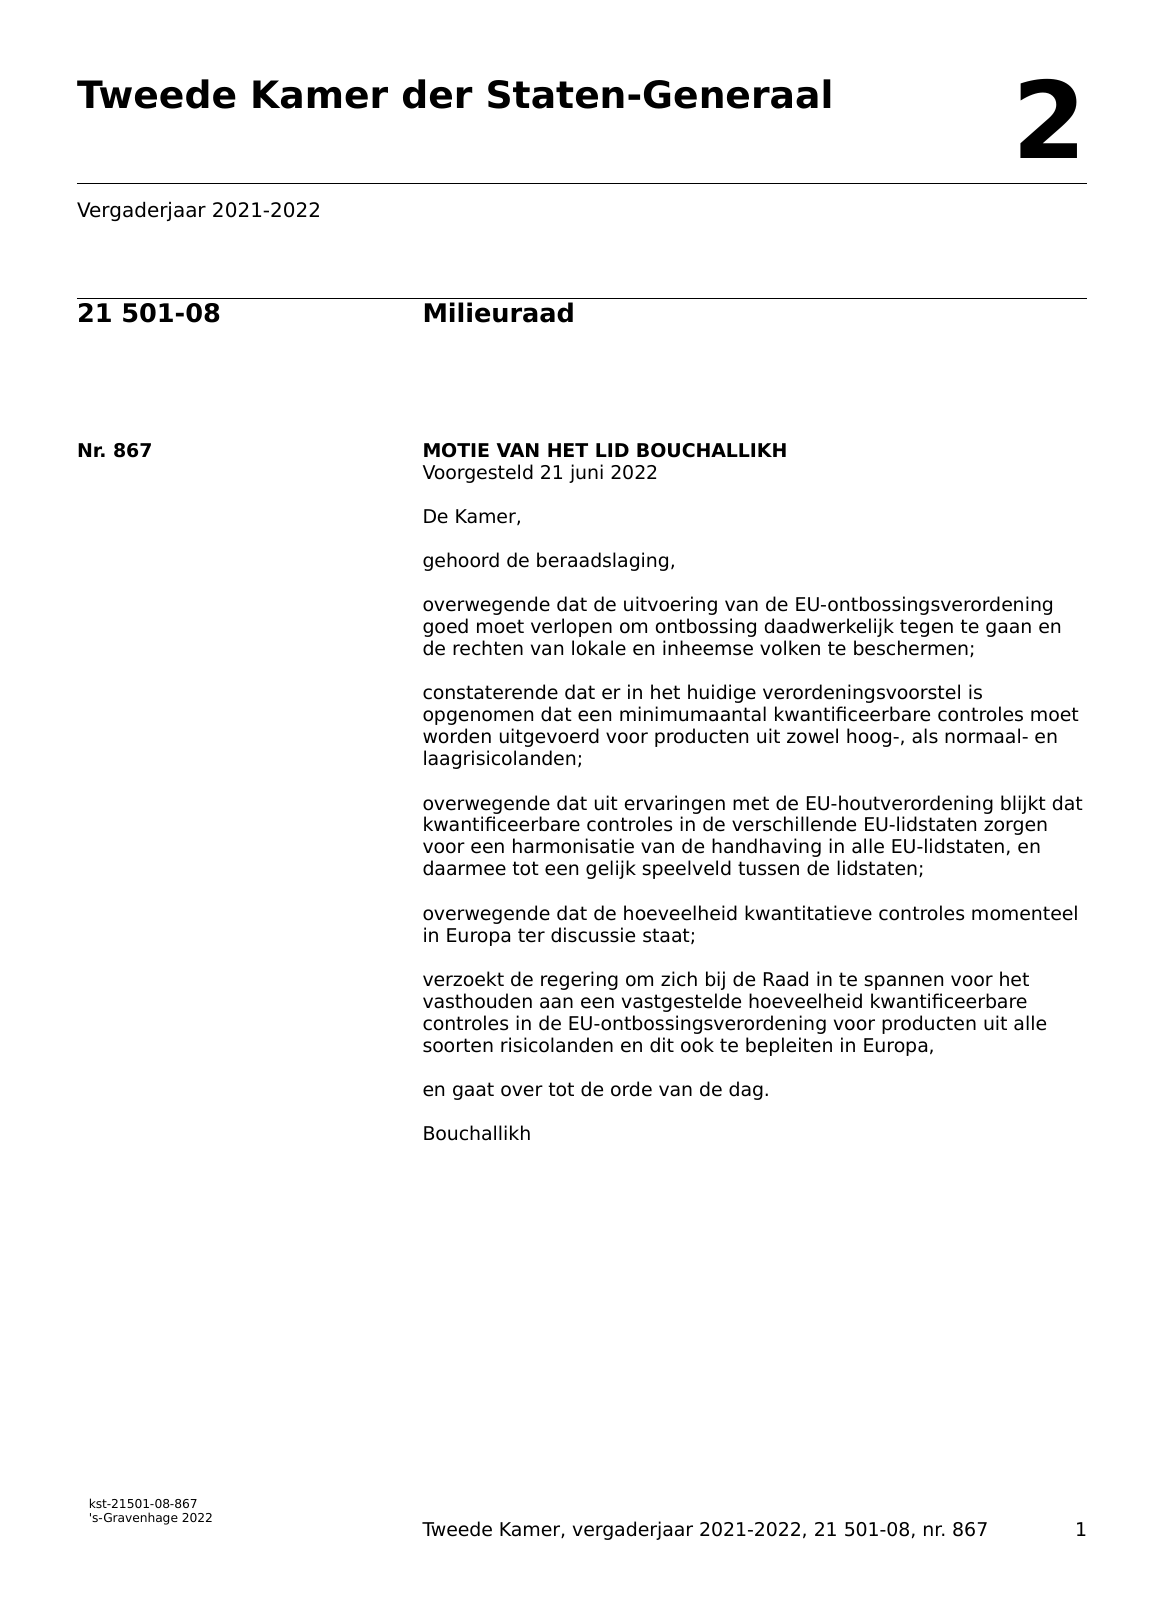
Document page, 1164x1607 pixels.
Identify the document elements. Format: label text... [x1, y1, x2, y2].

subtitle Nr. 867 MOTIE VAN HET LID BOUCHALLIKH [77, 440, 1087, 462]
text constaterende dat er in het huidige verordeningsvoorstel is opgenomen dat een minimumaantal kwantificeerbare controles moet worden uitgevoerd voor producten uit zowel hoog-, als normaal- en laagrisicolanden; [422, 682, 1087, 770]
text Voorgesteld 21 juni 2022 [422, 462, 1087, 484]
text kst-21501-08-867 [88, 1497, 323, 1511]
table_header 2 [886, 59, 1087, 183]
text overwegende dat de uitvoering van de EU-ontbossingsverordening goed moet verlopen om ontbossing daadwerkelijk tegen te gaan en de rechten van lokale en inheemse volken te beschermen; [422, 594, 1087, 660]
table_header Tweede Kamer der Staten-Generaal [77, 59, 886, 183]
subtitle 21 501-08 Milieuraad [77, 299, 1087, 329]
table_cell Vergaderjaar 2021-2022 [77, 184, 1087, 298]
text en gaat over tot de orde van de dag. [422, 1079, 1087, 1101]
text Bouchallikh [422, 1123, 1087, 1145]
text gehoord de beraadslaging, [422, 550, 1087, 572]
text De Kamer, [422, 506, 1087, 528]
text 's-Gravenhage 2022 [88, 1511, 323, 1525]
text verzoekt de regering om zich bij de Raad in te spannen voor het vasthouden aan een vastgestelde hoeveelheid kwantificeerbare controles in de EU-ontbossingsverordening voor producten uit alle soorten risicolanden en dit ook te bepleiten in Europa, [422, 969, 1087, 1057]
text overwegende dat uit ervaringen met de EU-houtverordening blijkt dat kwantificeerbare controles in de verschillende EU-lidstaten zorgen voor een harmonisatie van de handhaving in alle EU-lidstaten, en daarmee tot een gelijk speelveld tussen de lidstaten; [422, 792, 1087, 880]
text overwegende dat de hoeveelheid kwantitatieve controles momenteel in Europa ter discussie staat; [422, 902, 1087, 946]
